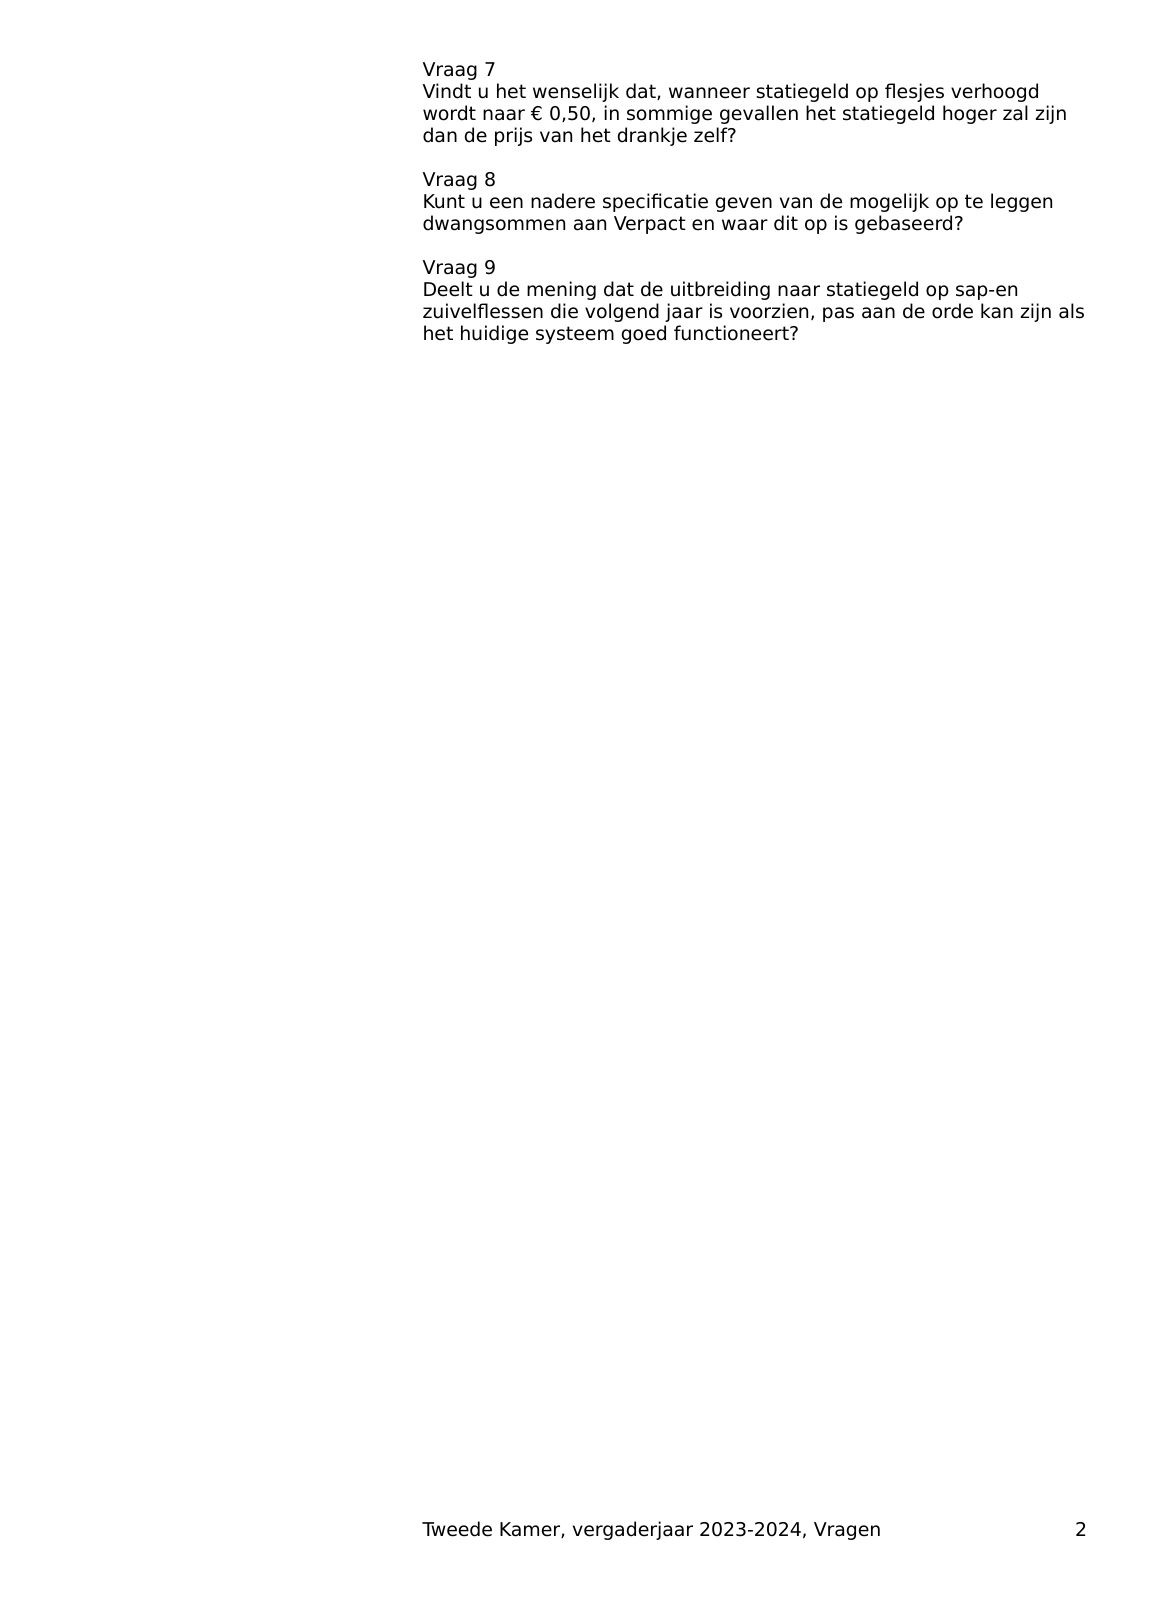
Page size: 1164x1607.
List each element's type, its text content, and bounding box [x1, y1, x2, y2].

text Deelt u de mening dat de uitbreiding naar statiegeld op sap-en zuivelflessen die volgend jaar is voorzien, pas aan de orde kan zijn als het huidige systeem goed functioneert? [422, 279, 1087, 345]
text Vraag 7 [422, 59, 1087, 81]
text Vraag 8 [422, 169, 1087, 191]
text Kunt u een nadere specificatie geven van de mogelijk op te leggen dwangsommen aan Verpact en waar dit op is gebaseerd? [422, 191, 1087, 235]
text Vraag 9 [422, 257, 1087, 279]
text Vindt u het wenselijk dat, wanneer statiegeld op flesjes verhoogd wordt naar € 0,50, in sommige gevallen het statiegeld hoger zal zijn dan de prijs van het drankje zelf? [422, 81, 1087, 147]
